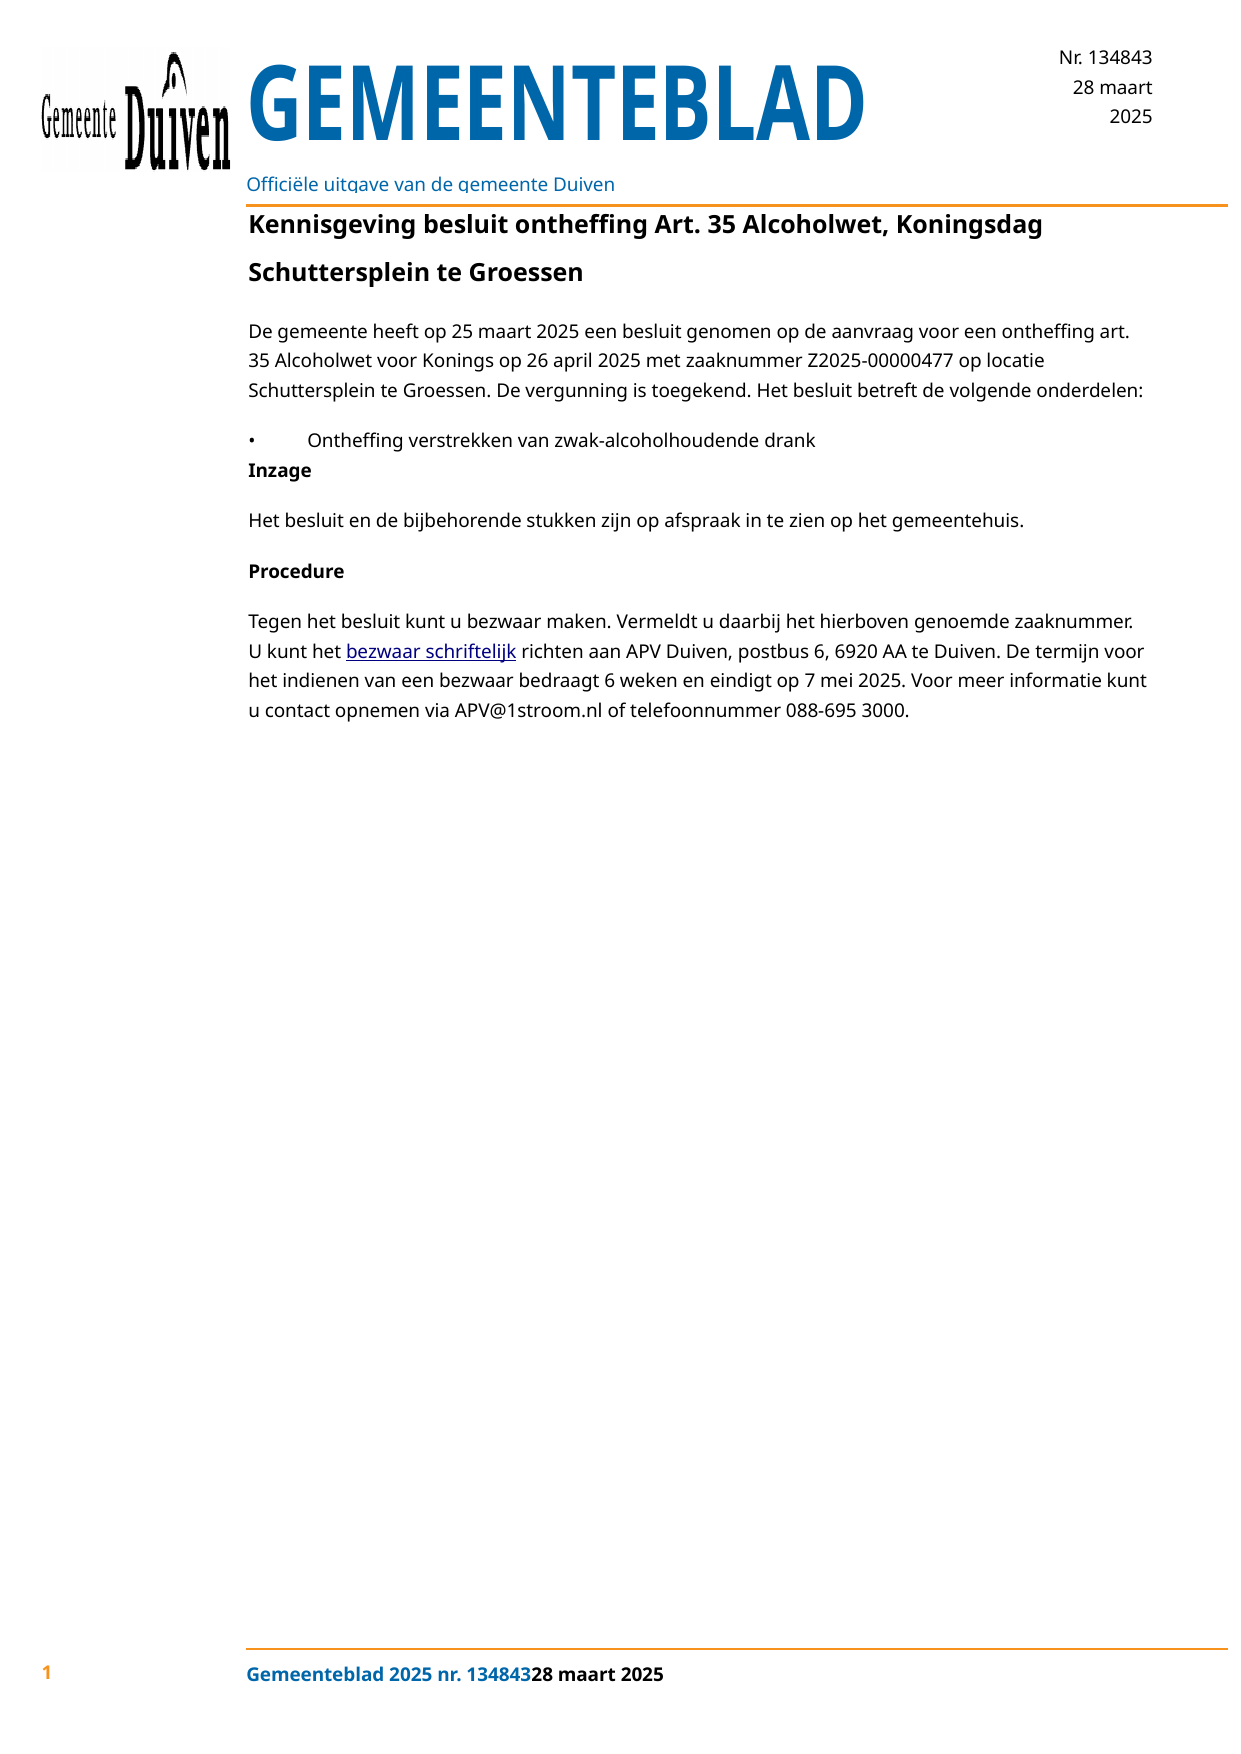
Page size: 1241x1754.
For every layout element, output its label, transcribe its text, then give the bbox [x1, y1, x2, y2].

text Het besluit en de bijbehorende stukken zijn op afspraak in te zien op het gemeentehuis. [248, 507, 1152, 533]
text Tegen het besluit kunt u bezwaar maken. Vermeldt u daarbij het hierboven genoemde zaaknummer. U kunt het bezwaar schriftelijk richten aan APV Duiven, postbus 6, 6920 AA te Duiven. De termijn voor het indienen van een bezwaar bedraagt 6 weken en eindigt op 7 mei 2025. Voor meer informatie kunt u contact opnemen via APV@1stroom.nl of telefoonnummer 088-695 3000. [248, 608, 1152, 723]
picture [41, 47, 231, 172]
list Ontheffing verstrekken van zwak-alcoholhoudende drank [248, 427, 1152, 453]
text Procedure [248, 558, 1152, 584]
text De gemeente heeft op 25 maart 2025 een besluit genomen op de aanvraag voor een ontheffing art. 35 Alcoholwet voor Konings op 26 april 2025 met zaaknummer Z2025-00000477 op locatie Schuttersplein te Groessen. De vergunning is toegekend. Het besluit betreft de volgende onderdelen: [248, 318, 1152, 403]
text Inzage [248, 457, 1152, 483]
text Kennisgeving besluit ontheffing Art. 35 Alcoholwet, Koningsdag Schuttersplein te Groessen [248, 207, 1152, 288]
